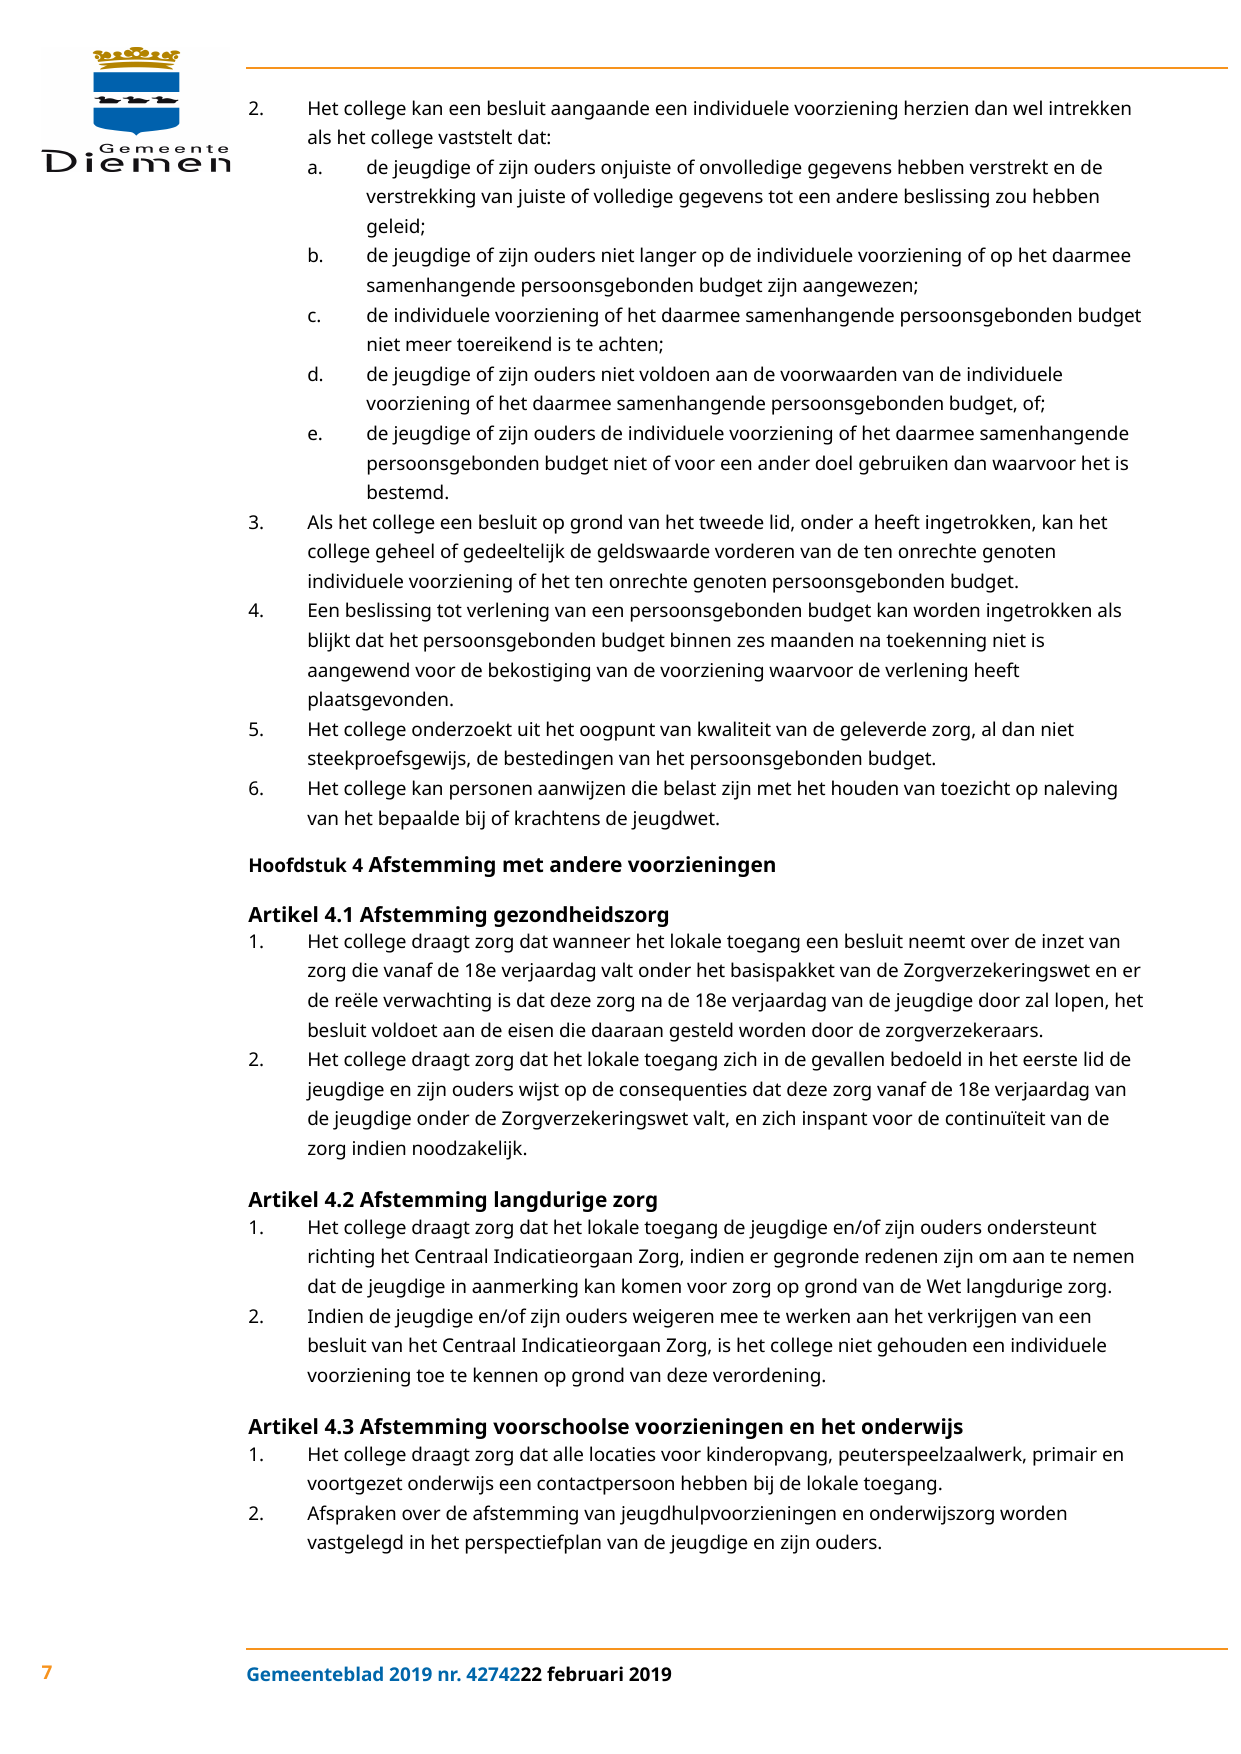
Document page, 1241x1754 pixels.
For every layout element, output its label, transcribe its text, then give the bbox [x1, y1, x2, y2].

text Artikel 4.2 Afstemming langdurige zorg [248, 1186, 1152, 1214]
list Het college draagt zorg dat het lokale toegang zich in de gevallen bedoeld in het eerste lid de jeugdige en zijn ouders wijst op de consequenties dat deze zorg vanaf de 18e verjaardag van de jeugdige onder de Zorgverzekeringswet valt, en zich inspant voor de continuïteit van de zorg indien noodzakelijk. [248, 1046, 1152, 1161]
list Het college draagt zorg dat alle locaties voor kinderopvang, peuterspeelzaalwerk, primair en voortgezet onderwijs een contactpersoon hebben bij de lokale toegang. [248, 1441, 1152, 1496]
list Het college onderzoekt uit het oogpunt van kwaliteit van de geleverde zorg, al dan niet steekproefsgewijs, de bestedingen van het persoonsgebonden budget. [248, 716, 1152, 771]
text Hoofdstuk 4 Afstemming met andere voorzieningen [248, 850, 1152, 879]
list de jeugdige of zijn ouders onjuiste of onvolledige gegevens hebben verstrekt en de verstrekking van juiste of volledige gegevens tot een andere beslissing zou hebben geleid; [307, 154, 1152, 239]
list Een beslissing tot verlening van een persoonsgebonden budget kan worden ingetrokken als blijkt dat het persoonsgebonden budget binnen zes maanden na toekenning niet is aangewend voor de bekostiging van de voorziening waarvoor de verlening heeft plaatsgevonden. [248, 598, 1152, 712]
list de individuele voorziening of het daarmee samenhangende persoonsgebonden budget niet meer toereikend is te achten; [307, 302, 1152, 357]
list Afspraken over de afstemming van jeugdhulpvoorzieningen en onderwijszorg worden vastgelegd in het perspectiefplan van de jeugdige en zijn ouders. [248, 1500, 1152, 1555]
list Het college draagt zorg dat het lokale toegang de jeugdige en/of zijn ouders ondersteunt richting het Centraal Indicatieorgaan Zorg, indien er gegronde redenen zijn om aan te nemen dat de jeugdige in aanmerking kan komen voor zorg op grond van de Wet langdurige zorg. [248, 1214, 1152, 1299]
list Als het college een besluit op grond van het tweede lid, onder a heeft ingetrokken, kan het college geheel of gedeeltelijk de geldswaarde vorderen van de ten onrechte genoten individuele voorziening of het ten onrechte genoten persoonsgebonden budget. [248, 509, 1152, 594]
list de jeugdige of zijn ouders niet voldoen aan de voorwaarden van de individuele voorziening of het daarmee samenhangende persoonsgebonden budget, of; [307, 361, 1152, 416]
list Het college kan een besluit aangaande een individuele voorziening herzien dan wel intrekken als het college vaststelt dat: [248, 95, 1152, 150]
list Het college kan personen aanwijzen die belast zijn met het houden van toezicht op naleving van het bepaalde bij of krachtens de jeugdwet. [248, 775, 1152, 831]
picture [41, 47, 231, 172]
list de jeugdige of zijn ouders niet langer op de individuele voorziening of op het daarmee samenhangende persoonsgebonden budget zijn aangewezen; [307, 243, 1152, 298]
list Het college draagt zorg dat wanneer het lokale toegang een besluit neemt over de inzet van zorg die vanaf de 18e verjaardag valt onder het basispakket van de Zorgverzekeringswet en er de reële verwachting is dat deze zorg na de 18e verjaardag van de jeugdige door zal lopen, het besluit voldoet aan de eisen die daaraan gesteld worden door de zorgverzekeraars. [248, 928, 1152, 1043]
list Indien de jeugdige en/of zijn ouders weigeren mee te werken aan het verkrijgen van een besluit van het Centraal Indicatieorgaan Zorg, is het college niet gehouden een individuele voorziening toe te kennen op grond van deze verordening. [248, 1303, 1152, 1388]
text Artikel 4.1 Afstemming gezondheidszorg [248, 900, 1152, 928]
list de jeugdige of zijn ouders de individuele voorziening of het daarmee samenhangende persoonsgebonden budget niet of voor een ander doel gebruiken dan waarvoor het is bestemd. [307, 420, 1152, 505]
text Artikel 4.3 Afstemming voorschoolse voorzieningen en het onderwijs [248, 1412, 1152, 1441]
